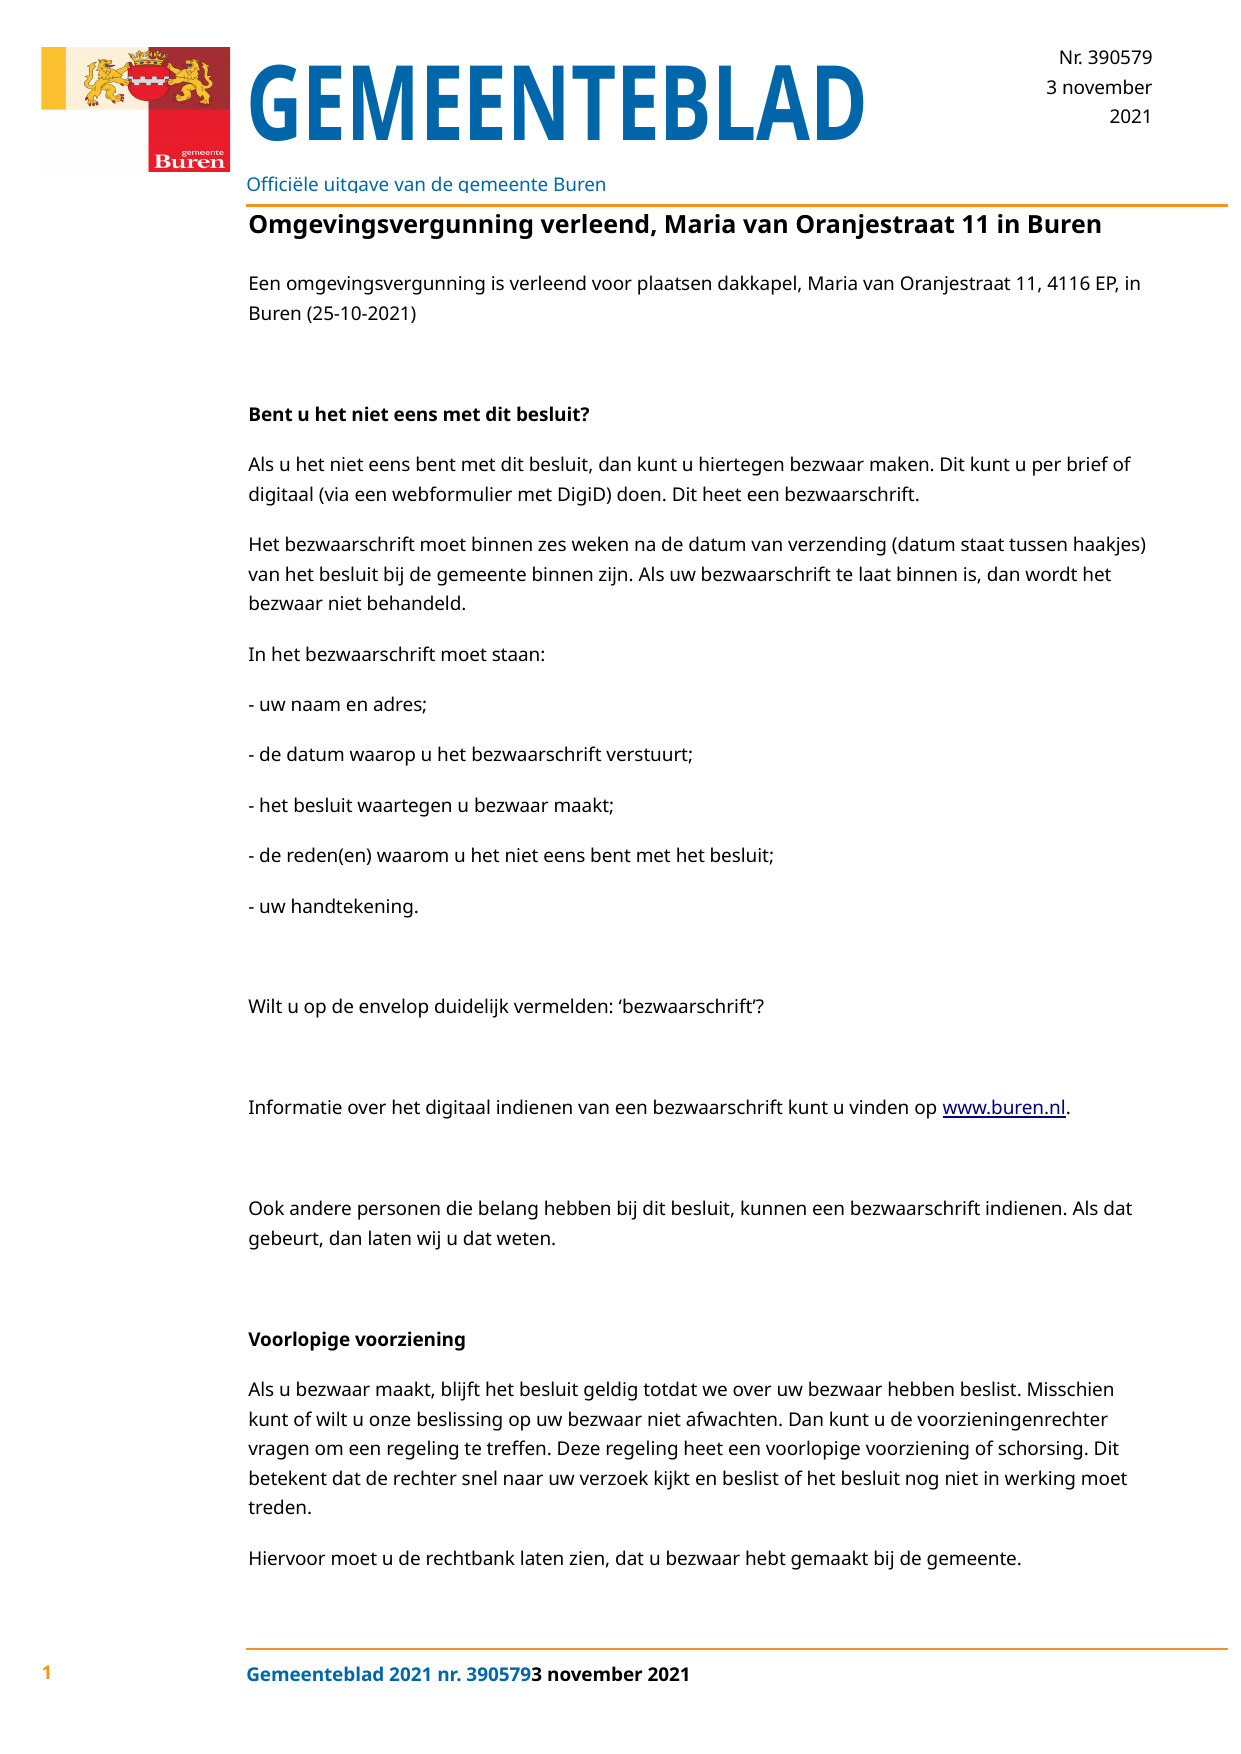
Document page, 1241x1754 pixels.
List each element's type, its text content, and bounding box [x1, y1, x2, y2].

text Voorlopige voorziening [248, 1326, 1152, 1351]
text Wilt u op de envelop duidelijk vermelden: ‘bezwaarschrift’? [248, 994, 1152, 1019]
text - de datum waarop u het bezwaarschrift verstuurt; [248, 742, 1152, 767]
text - het besluit waartegen u bezwaar maakt; [248, 792, 1152, 818]
text Omgevingsvergunning verleend, Maria van Oranjestraat 11 in Buren [248, 207, 1152, 241]
text Als u het niet eens bent met dit besluit, dan kunt u hiertegen bezwaar maken. Dit kunt u per brief of digitaal (via een webformulier met DigiD) doen. Dit heet een bezwaarschrift. [248, 451, 1152, 506]
text Ook andere personen die belang hebben bij dit besluit, kunnen een bezwaarschrift indienen. Als dat gebeurt, dan laten wij u dat weten. [248, 1195, 1152, 1251]
text In het bezwaarschrift moet staan: [248, 641, 1152, 666]
text Het bezwaarschrift moet binnen zes weken na de datum van verzending (datum staat tussen haakjes) van het besluit bij de gemeente binnen zijn. Als uw bezwaarschrift te laat binnen is, dan wordt het bezwaar niet behandeld. [248, 531, 1152, 616]
picture [41, 47, 231, 172]
text Als u bezwaar maakt, blijft het besluit geldig totdat we over uw bezwaar hebben beslist. Misschien kunt of wilt u onze beslissing op uw bezwaar niet afwachten. Dan kunt u de voorzieningenrechter vragen om een regeling te treffen. Deze regeling heet een voorlopige voorziening of schorsing. Dit betekent dat de rechter snel naar uw verzoek kijkt en beslist of het besluit nog niet in werking moet treden. [248, 1376, 1152, 1520]
text - uw naam en adres; [248, 691, 1152, 717]
text - de reden(en) waarom u het niet eens bent met het besluit; [248, 842, 1152, 868]
text Informatie over het digitaal indienen van een bezwaarschrift kunt u vinden op www.buren.nl. [248, 1094, 1152, 1120]
text Een omgevingsvergunning is verleend voor plaatsen dakkapel, Maria van Oranjestraat 11, 4116 EP, in Buren (25-10-2021) [248, 270, 1152, 326]
text Hiervoor moet u de rechtbank laten zien, dat u bezwaar hebt gemaakt bij de gemeente. [248, 1545, 1152, 1571]
text Bent u het niet eens met dit besluit? [248, 401, 1152, 426]
text - uw handtekening. [248, 893, 1152, 918]
